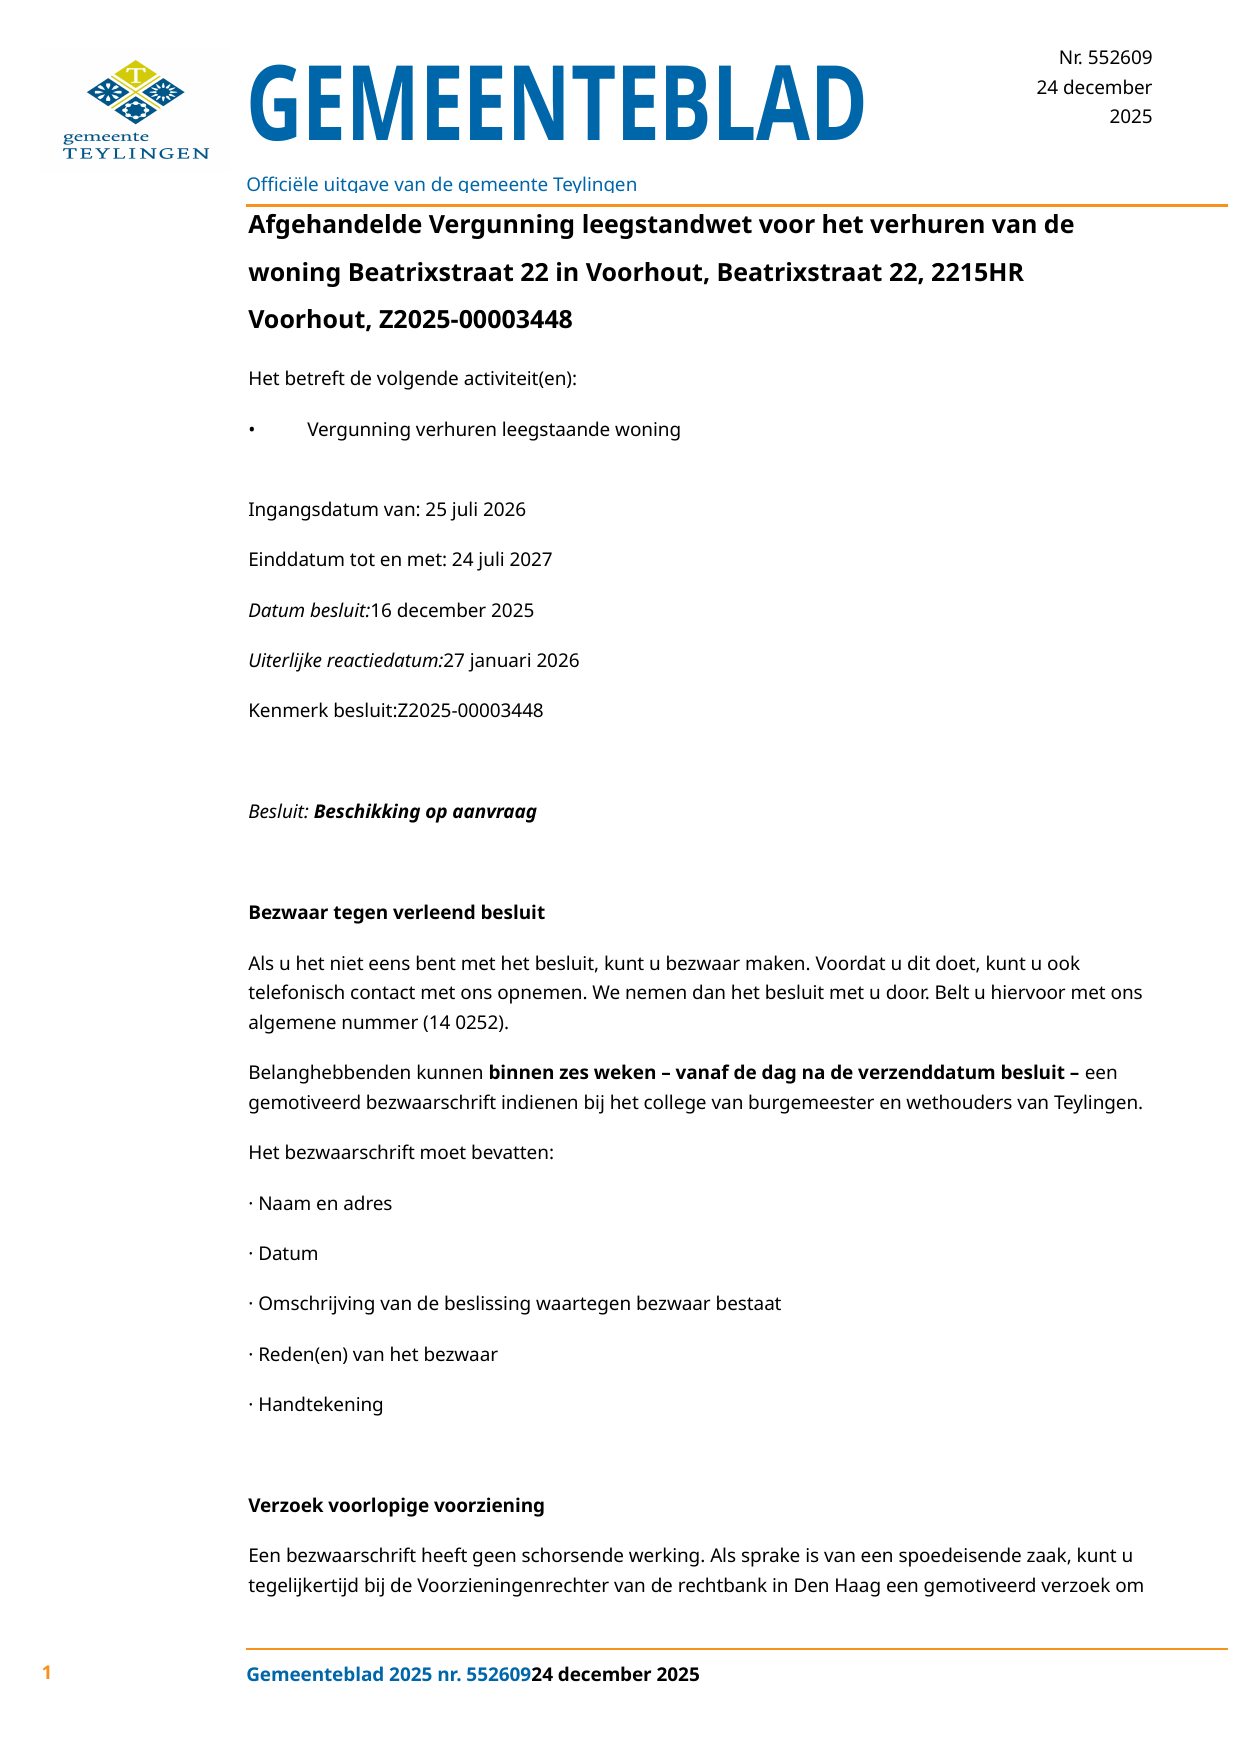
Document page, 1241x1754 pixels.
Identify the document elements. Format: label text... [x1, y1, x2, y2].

text Datum besluit:16 december 2025 [248, 597, 1152, 622]
text Besluit: Beschikking op aanvraag [248, 798, 1152, 824]
text Kenmerk besluit:Z2025-00003448 [248, 698, 1152, 723]
list Vergunning verhuren leegstaande woning [248, 416, 1152, 442]
text Het betreft de volgende activiteit(en): [248, 366, 1152, 391]
text Uiterlijke reactiedatum:27 januari 2026 [248, 647, 1152, 673]
text Einddatum tot en met: 24 juli 2027 [248, 546, 1152, 572]
text Belanghebbenden kunnen binnen zes weken – vanaf de dag na de verzenddatum besluit – een gemotiveerd bezwaarschrift indienen bij het college van burgemeester en wethouders van Teylingen. [248, 1059, 1152, 1114]
text Afgehandelde Vergunning leegstandwet voor het verhuren van de woning Beatrixstraat 22 in Voorhout, Beatrixstraat 22, 2215HR Voorhout, Z2025-00003448 [248, 207, 1152, 336]
text Ingangsdatum van: 25 juli 2026 [248, 496, 1152, 522]
text Als u het niet eens bent met het besluit, kunt u bezwaar maken. Voordat u dit doet, kunt u ook telefonisch contact met ons opnemen. We nemen dan het besluit met u door. Belt u hiervoor met ons algemene nummer (14 0252). [248, 950, 1152, 1034]
text · Naam en adres [248, 1190, 1152, 1215]
text Bezwaar tegen verleend besluit [248, 899, 1152, 925]
text · Omschrijving van de beslissing waartegen bezwaar bestaat [248, 1291, 1152, 1316]
text Het bezwaarschrift moet bevatten: [248, 1139, 1152, 1165]
text Verzoek voorlopige voorziening [248, 1492, 1152, 1518]
picture [41, 47, 231, 172]
text · Reden(en) van het bezwaar [248, 1341, 1152, 1367]
text · Datum [248, 1240, 1152, 1266]
text · Handtekening [248, 1391, 1152, 1417]
text Een bezwaarschrift heeft geen schorsende werking. Als sprake is van een spoedeisende zaak, kunt u tegelijkertijd bij de Voorzieningenrechter van de rechtbank in Den Haag een gemotiveerd verzoek om [248, 1543, 1152, 1598]
